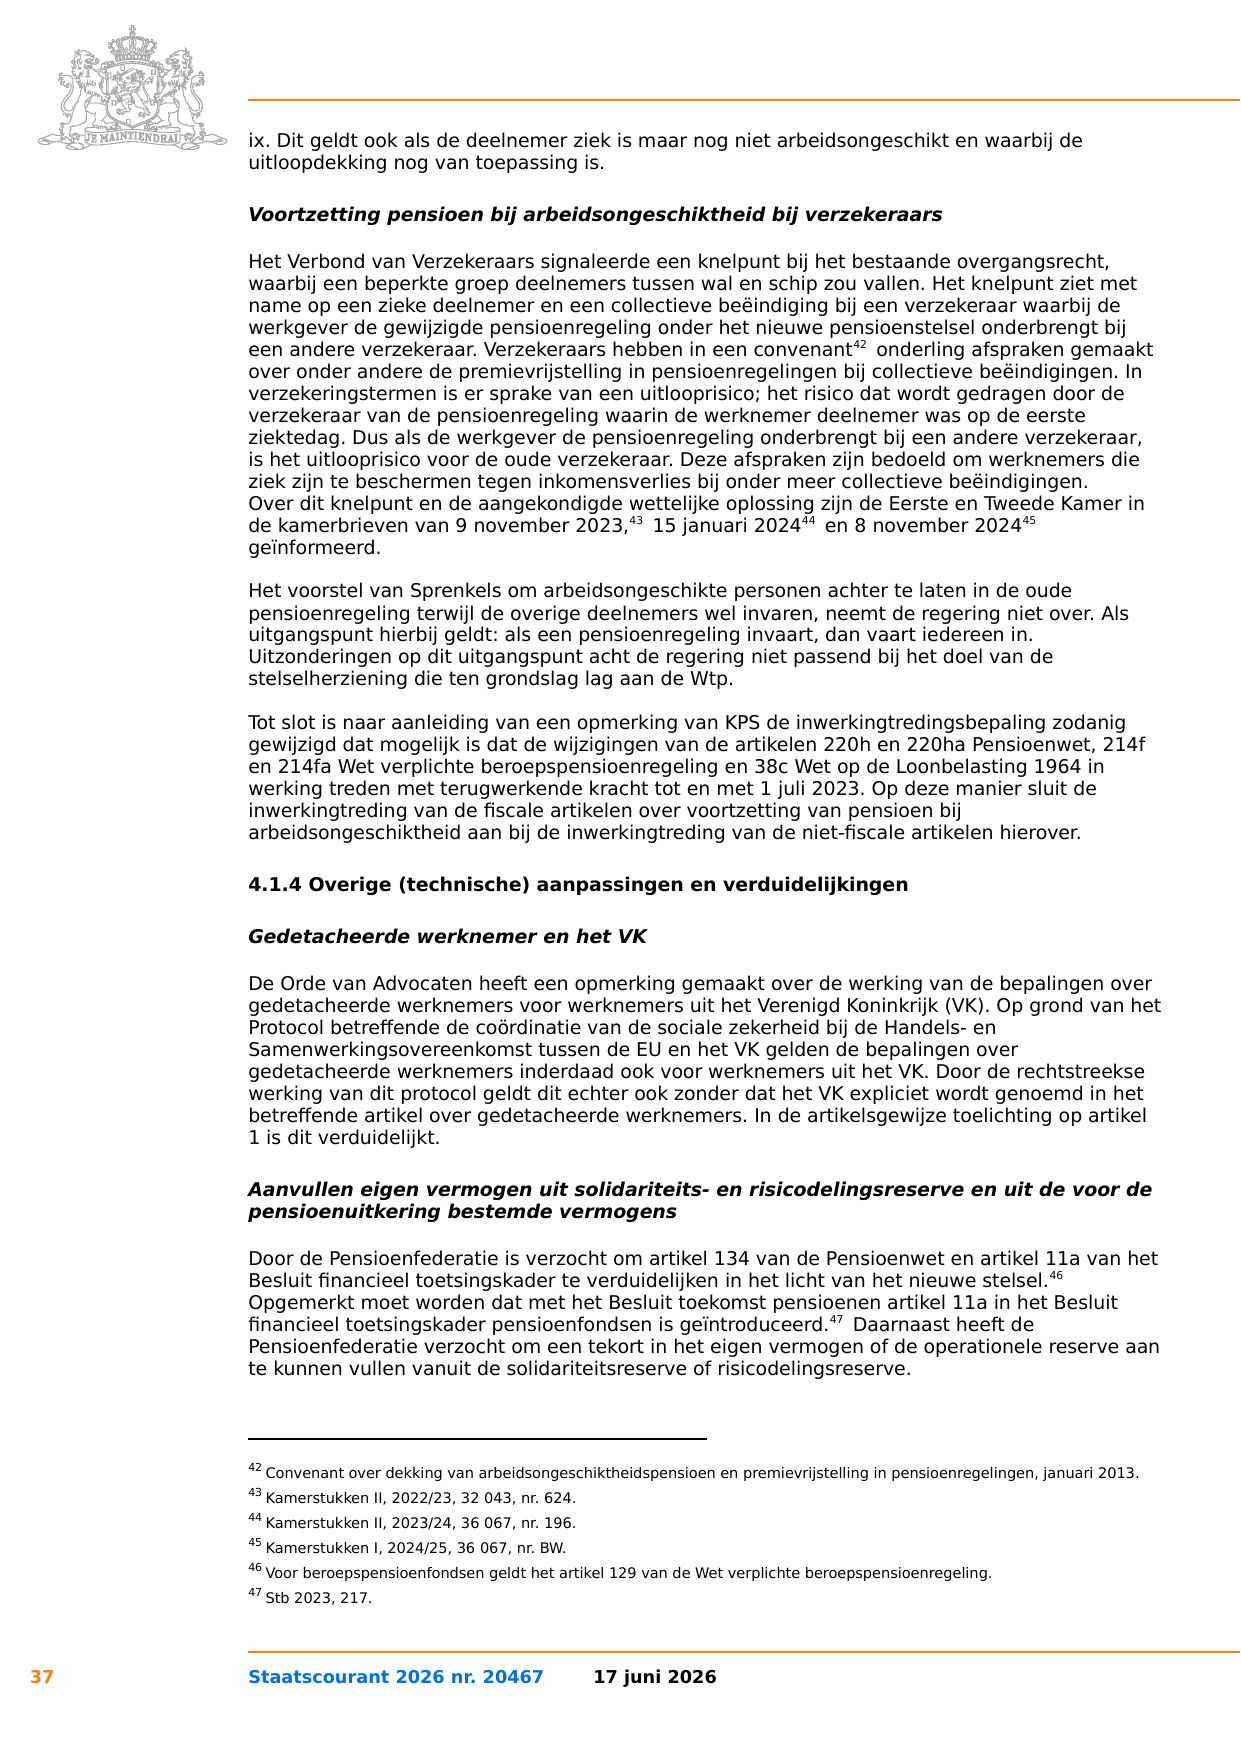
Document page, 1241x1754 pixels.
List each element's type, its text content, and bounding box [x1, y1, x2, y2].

subtitle Aanvullen eigen vermogen uit solidariteits- en risicodelingsreserve en uit de voor de pensioenuitkering bestemde vermogens [248, 1179, 1163, 1223]
text ix. Dit geldt ook als de deelnemer ziek is maar nog niet arbeidsongeschikt en waarbij de uitloopdekking nog van toepassing is. [248, 130, 1163, 174]
text Over dit knelpunt en de aangekondigde wettelijke oplossing zijn de Eerste en Tweede Kamer in de kamerbrieven van 9 november 2023, 15 januari 2024 en 8 november 2024 geïnformeerd. [248, 493, 1163, 558]
text Stb 2023, 217. [248, 1586, 1163, 1608]
subtitle 4.1.4 Overige (technische) aanpassingen en verduidelijkingen [248, 874, 1163, 896]
text Kamerstukken II, 2022/23, 32 043, nr. 624. [248, 1486, 1163, 1508]
text Kamerstukken I, 2024/25, 36 067, nr. BW. [248, 1536, 1163, 1558]
text Tot slot is naar aanleiding van een opmerking van KPS de inwerkingtredingsbepaling zodanig gewijzigd dat mogelijk is dat de wijzigingen van de artikelen 220h en 220ha Pensioenwet, 214f en 214fa Wet verplichte beroepspensioenregeling en 38c Wet op de Loonbelasting 1964 in werking treden met terugwerkende kracht tot en met 1 juli 2023. Op deze manier sluit de inwerkingtreding van de fiscale artikelen over voortzetting van pensioen bij arbeidsongeschiktheid aan bij de inwerkingtreding van de niet-fiscale artikelen hierover. [248, 712, 1163, 844]
text Door de Pensioenfederatie is verzocht om artikel 134 van de Pensioenwet en artikel 11a van het Besluit financieel toetsingskader te verduidelijken in het licht van het nieuwe stelsel. Opgemerkt moet worden dat met het Besluit toekomst pensioenen artikel 11a in het Besluit financieel toetsingskader pensioenfondsen is geïntroduceerd. Daarnaast heeft de Pensioenfederatie verzocht om een tekort in het eigen vermogen of de operationele reserve aan te kunnen vullen vanuit de solidariteitsreserve of risicodelingsreserve. [248, 1248, 1163, 1380]
text Het Verbond van Verzekeraars signaleerde een knelpunt bij het bestaande overgangsrecht, waarbij een beperkte groep deelnemers tussen wal en schip zou vallen. Het knelpunt ziet met name op een zieke deelnemer en een collectieve beëindiging bij een verzekeraar waarbij de werkgever de gewijzigde pensioenregeling onder het nieuwe pensioenstelsel onderbrengt bij een andere verzekeraar. Verzekeraars hebben in een convenant onderling afspraken gemaakt over onder andere de premievrijstelling in pensioenregelingen bij collectieve beëindigingen. In verzekeringstermen is er sprake van een uitlooprisico; het risico dat wordt gedragen door de verzekeraar van de pensioenregeling waarin de werknemer deelnemer was op de eerste ziektedag. Dus als de werkgever de pensioenregeling onderbrengt bij een andere verzekeraar, is het uitlooprisico voor de oude verzekeraar. Deze afspraken zijn bedoeld om werknemers die ziek zijn te beschermen tegen inkomensverlies bij onder meer collectieve beëindigingen. [248, 251, 1163, 493]
subtitle Gedetacheerde werknemer en het VK [248, 926, 1163, 948]
text Het voorstel van Sprenkels om arbeidsongeschikte personen achter te laten in de oude pensioenregeling terwijl de overige deelnemers wel invaren, neemt de regering niet over. Als uitgangspunt hierbij geldt: als een pensioenregeling invaart, dan vaart iedereen in. Uitzonderingen op dit uitgangspunt acht de regering niet passend bij het doel van de stelselherziening die ten grondslag lag aan de Wtp. [248, 580, 1163, 690]
subtitle Voortzetting pensioen bij arbeidsongeschiktheid bij verzekeraars [248, 204, 1163, 226]
picture [38, 25, 227, 150]
text Convenant over dekking van arbeidsongeschiktheidspensioen en premievrijstelling in pensioenregelingen, januari 2013. [248, 1461, 1163, 1483]
text Kamerstukken II, 2023/24, 36 067, nr. 196. [248, 1511, 1163, 1533]
text De Orde van Advocaten heeft een opmerking gemaakt over de werking van de bepalingen over gedetacheerde werknemers voor werknemers uit het Verenigd Koninkrijk (VK). Op grond van het Protocol betreffende de coördinatie van de sociale zekerheid bij de Handels- en Samenwerkingsovereenkomst tussen de EU en het VK gelden de bepalingen over gedetacheerde werknemers inderdaad ook voor werknemers uit het VK. Door de rechtstreekse werking van dit protocol geldt dit echter ook zonder dat het VK expliciet wordt genoemd in het betreffende artikel over gedetacheerde werknemers. In de artikelsgewijze toelichting op artikel 1 is dit verduidelijkt. [248, 973, 1163, 1149]
text Voor beroepspensioenfondsen geldt het artikel 129 van de Wet verplichte beroepspensioenregeling. [248, 1561, 1163, 1583]
